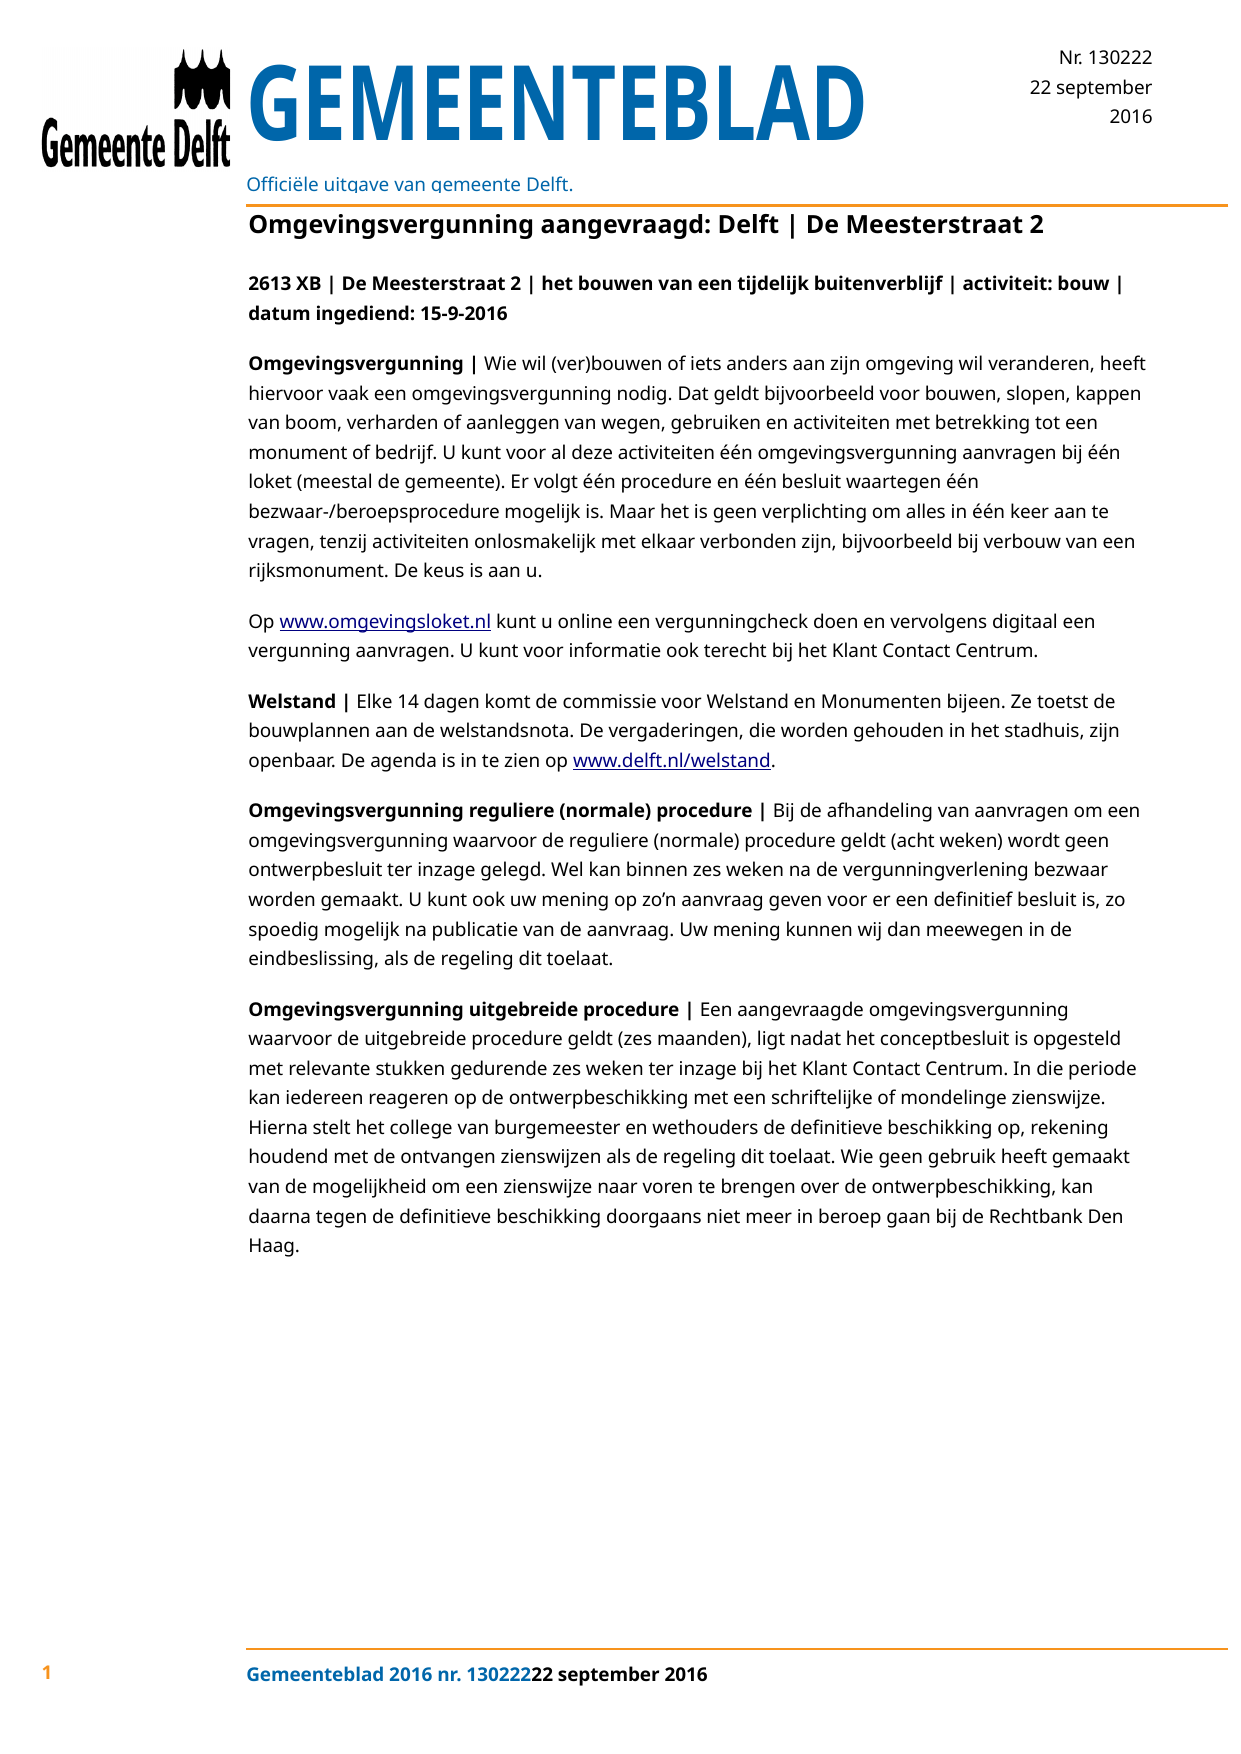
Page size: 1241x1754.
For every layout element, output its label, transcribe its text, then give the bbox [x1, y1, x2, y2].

text Omgevingsvergunning uitgebreide procedure | Een aangevraagde omgevingsvergunning waarvoor de uitgebreide procedure geldt (zes maanden), ligt nadat het conceptbesluit is opgesteld met relevante stukken gedurende zes weken ter inzage bij het Klant Contact Centrum. In die periode kan iedereen reageren op de ontwerpbeschikking met een schriftelijke of mondelinge zienswijze. Hierna stelt het college van burgemeester en wethouders de definitieve beschikking op, rekening houdend met de ontvangen zienswijzen als de regeling dit toelaat. Wie geen gebruik heeft gemaakt van de mogelijkheid om een zienswijze naar voren te brengen over de ontwerpbeschikking, kan daarna tegen de definitieve beschikking doorgaans niet meer in beroep gaan bij de Rechtbank Den Haag. [248, 996, 1152, 1258]
text Omgevingsvergunning aangevraagd: Delft | De Meesterstraat 2 [248, 207, 1152, 241]
text Op www.omgevingsloket.nl kunt u online een vergunningcheck doen en vervolgens digitaal een vergunning aanvragen. U kunt voor informatie ook terecht bij het Klant Contact Centrum. [248, 608, 1152, 663]
text Omgevingsvergunning | Wie wil (ver)bouwen of iets anders aan zijn omgeving wil veranderen, heeft hiervoor vaak een omgevingsvergunning nodig. Dat geldt bijvoorbeeld voor bouwen, slopen, kappen van boom, verharden of aanleggen van wegen, gebruiken en activiteiten met betrekking tot een monument of bedrijf. U kunt voor al deze activiteiten één omgevingsvergunning aanvragen bij één loket (meestal de gemeente). Er volgt één procedure en één besluit waartegen één bezwaar-/beroepsprocedure mogelijk is. Maar het is geen verplichting om alles in één keer aan te vragen, tenzij activiteiten onlosmakelijk met elkaar verbonden zijn, bijvoorbeeld bij verbouw van een rijksmonument. De keus is aan u. [248, 350, 1152, 583]
text 2613 XB | De Meesterstraat 2 | het bouwen van een tijdelijk buitenverblijf | activiteit: bouw | datum ingediend: 15-9-2016 [248, 270, 1152, 326]
picture [41, 47, 231, 172]
text Welstand | Elke 14 dagen komt de commissie voor Welstand en Monumenten bijeen. Ze toetst de bouwplannen aan de welstandsnota. De vergaderingen, die worden gehouden in het stadhuis, zijn openbaar. De agenda is in te zien op www.delft.nl/welstand. [248, 688, 1152, 773]
text Omgevingsvergunning reguliere (normale) procedure | Bij de afhandeling van aanvragen om een omgevingsvergunning waarvoor de reguliere (normale) procedure geldt (acht weken) wordt geen ontwerpbesluit ter inzage gelegd. Wel kan binnen zes weken na de vergunningverlening bezwaar worden gemaakt. U kunt ook uw mening op zo’n aanvraag geven voor er een definitief besluit is, zo spoedig mogelijk na publicatie van de aanvraag. Uw mening kunnen wij dan meewegen in de eindbeslissing, als de regeling dit toelaat. [248, 797, 1152, 971]
